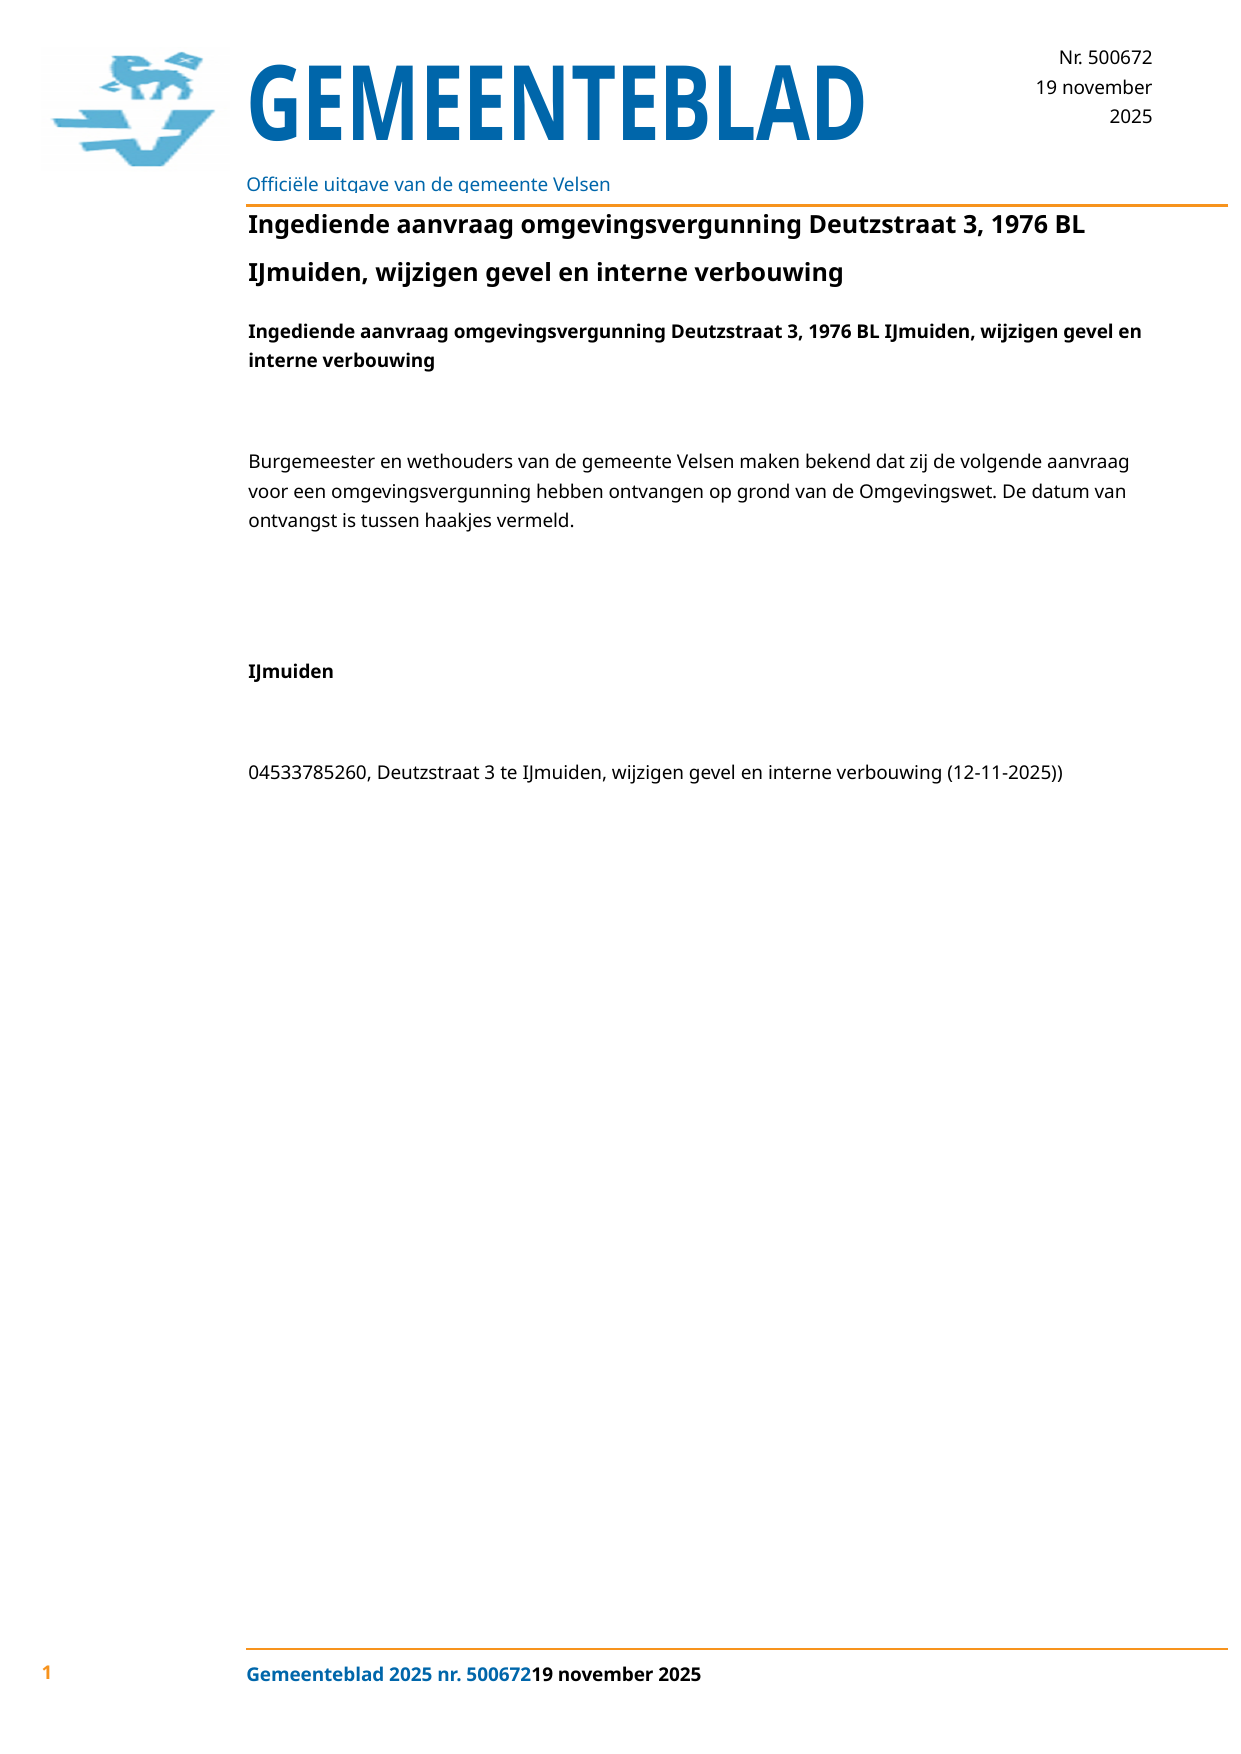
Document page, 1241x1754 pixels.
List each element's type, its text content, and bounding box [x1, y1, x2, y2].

text IJmuiden [248, 659, 1152, 684]
text 04533785260, Deutzstraat 3 te IJmuiden, wijzigen gevel en interne verbouwing (12-11-2025)) [248, 759, 1152, 785]
text Burgemeester en wethouders van de gemeente Velsen maken bekend dat zij de volgende aanvraag voor een omgevingsvergunning hebben ontvangen op grond van de Omgevingswet. De datum van ontvangst is tussen haakjes vermeld. [248, 448, 1152, 533]
picture [41, 47, 231, 172]
text Ingediende aanvraag omgevingsvergunning Deutzstraat 3, 1976 BL IJmuiden, wijzigen gevel en interne verbouwing [248, 318, 1152, 373]
text Ingediende aanvraag omgevingsvergunning Deutzstraat 3, 1976 BL IJmuiden, wijzigen gevel en interne verbouwing [248, 207, 1152, 288]
